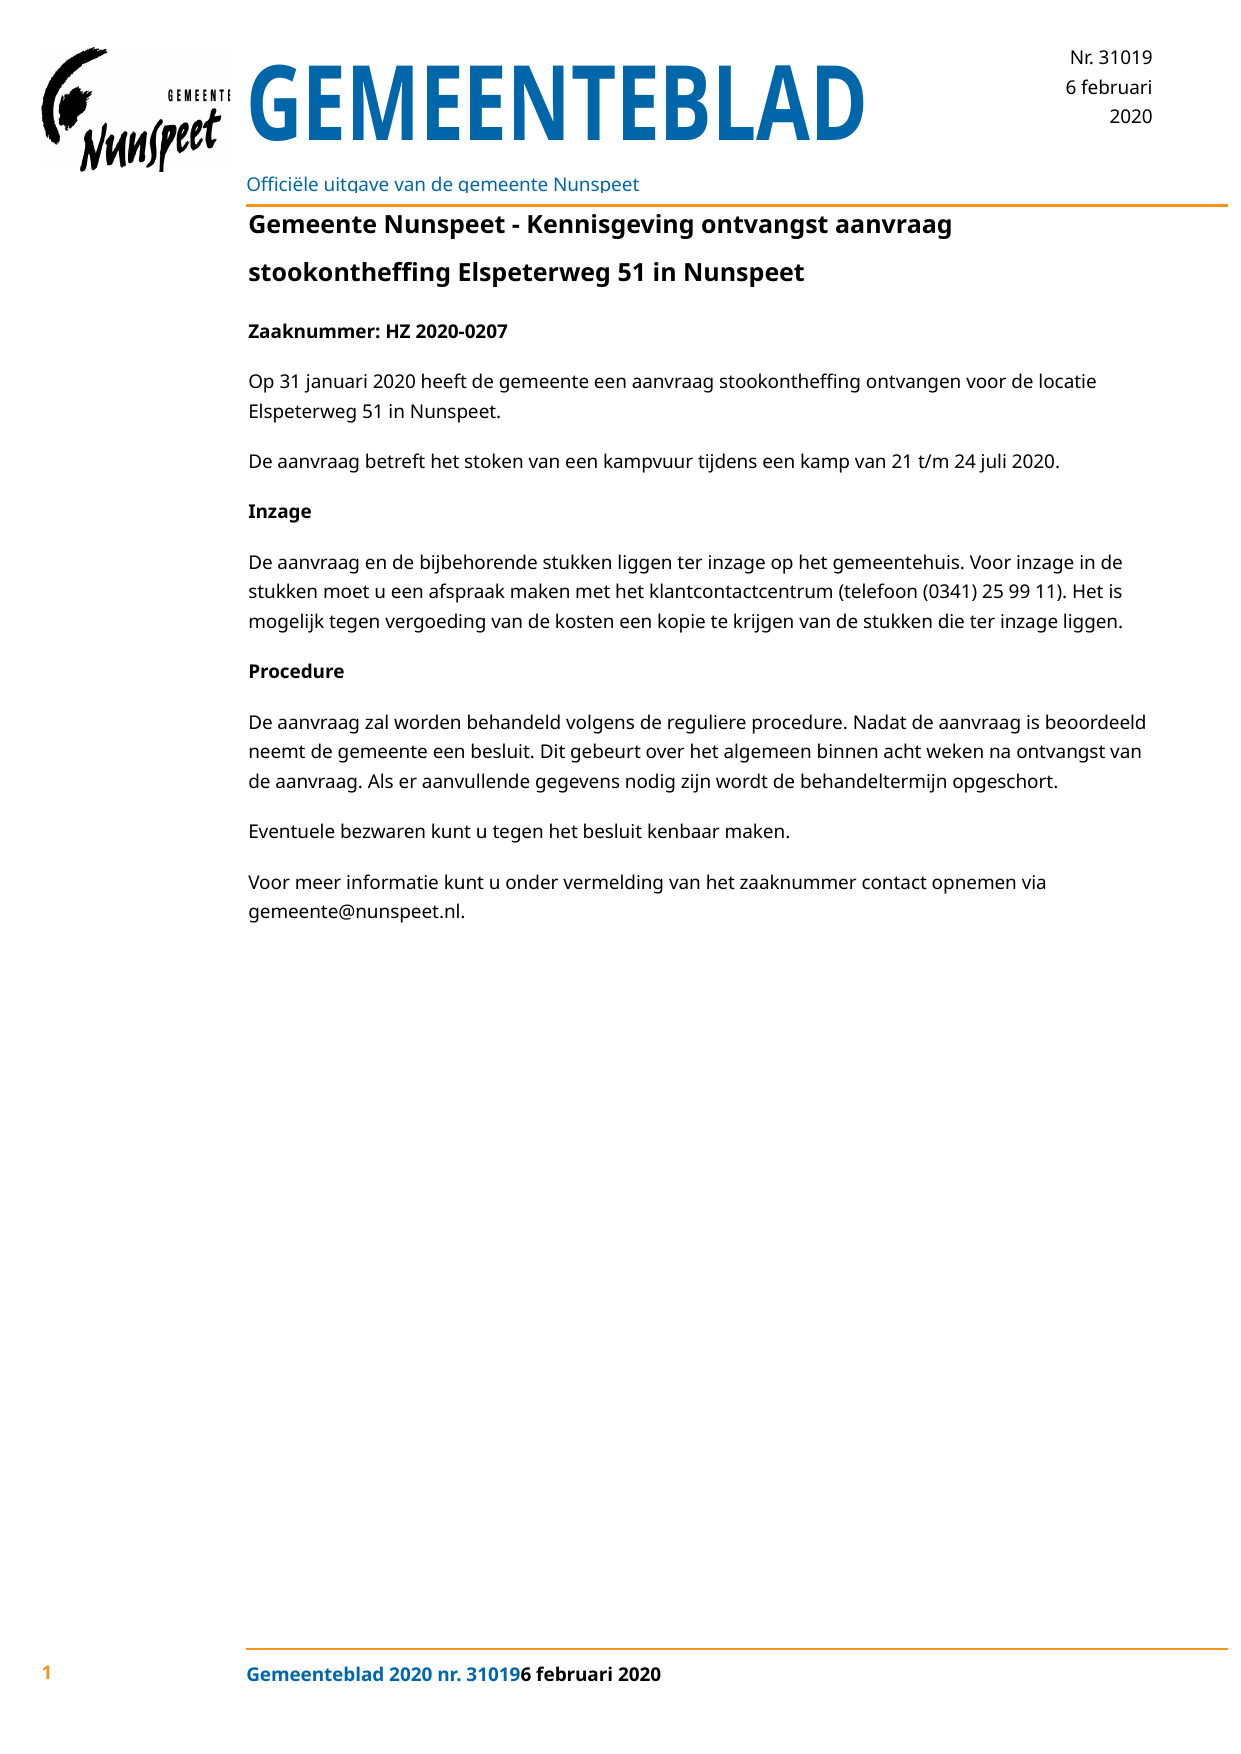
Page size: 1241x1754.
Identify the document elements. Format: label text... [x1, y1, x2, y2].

text Zaaknummer: HZ 2020-0207 [248, 318, 1152, 344]
text Voor meer informatie kunt u onder vermelding van het zaaknummer contact opnemen via gemeente@nunspeet.nl. [248, 869, 1152, 924]
text Eventuele bezwaren kunt u tegen het besluit kenbaar maken. [248, 819, 1152, 844]
text Procedure [248, 659, 1152, 684]
text De aanvraag en de bijbehorende stukken liggen ter inzage op het gemeentehuis. Voor inzage in de stukken moet u een afspraak maken met het klantcontactcentrum (telefoon (0341) 25 99 11). Het is mogelijk tegen vergoeding van de kosten een kopie te krijgen van de stukken die ter inzage liggen. [248, 549, 1152, 634]
text De aanvraag zal worden behandeld volgens de reguliere procedure. Nadat de aanvraag is beoordeeld neemt de gemeente een besluit. Dit gebeurt over het algemeen binnen acht weken na ontvangst van de aanvraag. Als er aanvullende gegevens nodig zijn wordt de behandeltermijn opgeschort. [248, 709, 1152, 794]
text Inzage [248, 499, 1152, 524]
text Op 31 januari 2020 heeft de gemeente een aanvraag stookontheffing ontvangen voor de locatie Elspeterweg 51 in Nunspeet. [248, 368, 1152, 424]
text Gemeente Nunspeet - Kennisgeving ontvangst aanvraag stookontheffing Elspeterweg 51 in Nunspeet [248, 207, 1152, 288]
text De aanvraag betreft het stoken van een kampvuur tijdens een kamp van 21 t/m 24 juli 2020. [248, 448, 1152, 474]
picture [41, 47, 231, 172]
